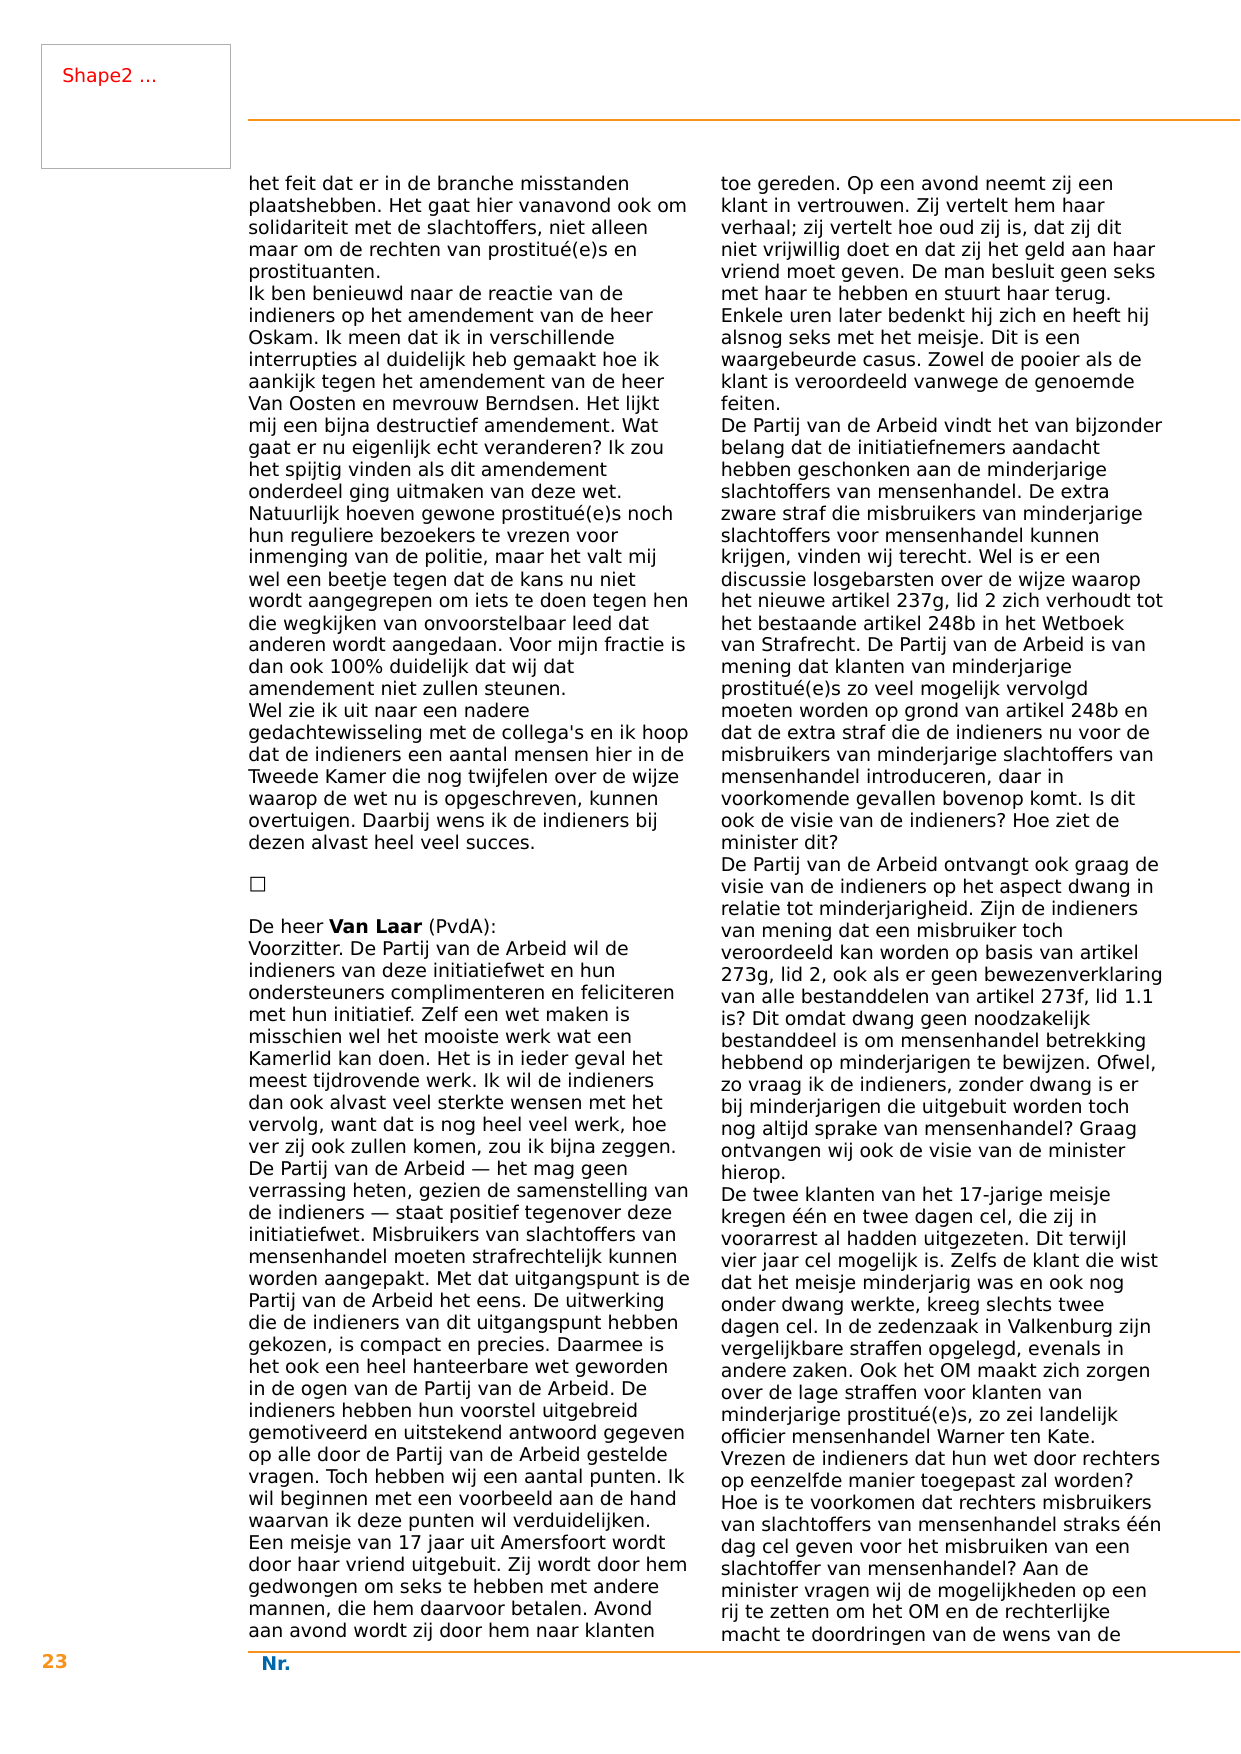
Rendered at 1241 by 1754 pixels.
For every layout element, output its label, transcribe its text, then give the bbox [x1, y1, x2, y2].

text De Partij van de Arbeid ontvangt ook graag de visie van de indieners op het aspect dwang in relatie tot minderjarigheid. Zijn de indieners van mening dat een misbruiker toch veroordeeld kan worden op basis van artikel 273g, lid 2, ook als er geen bewezenverklaring van alle bestanddelen van artikel 273f, lid 1.1 is? Dit omdat dwang geen noodzakelijk bestanddeel is om mensenhandel betrekking hebbend op minderjarigen te bewijzen. Ofwel, zo vraag ik de indieners, zonder dwang is er bij minderjarigen die uitgebuit worden toch nog altijd sprake van mensenhandel? Graag ontvangen wij ook de visie van de minister hierop. [721, 854, 1163, 1184]
text ⬜ [248, 874, 691, 896]
text De twee klanten van het 17-jarige meisje kregen één en twee dagen cel, die zij in voorarrest al hadden uitgezeten. Dit terwijl vier jaar cel mogelijk is. Zelfs de klant die wist dat het meisje minderjarig was en ook nog onder dwang werkte, kreeg slechts twee dagen cel. In de zedenzaak in Valkenburg zijn vergelijkbare straffen opgelegd, evenals in andere zaken. Ook het OM maakt zich zorgen over de lage straffen voor klanten van minderjarige prostitué(e)s, zo zei landelijk officier mensenhandel Warner ten Kate. [721, 1184, 1163, 1448]
text Ik ben benieuwd naar de reactie van de indieners op het amendement van de heer Oskam. Ik meen dat ik in verschillende interrupties al duidelijk heb gemaakt hoe ik aankijk tegen het amendement van de heer Van Oosten en mevrouw Berndsen. Het lijkt mij een bijna destructief amendement. Wat gaat er nu eigenlijk echt veranderen? Ik zou het spijtig vinden als dit amendement onderdeel ging uitmaken van deze wet. Natuurlijk hoeven gewone prostitué(e)s noch hun reguliere bezoekers te vrezen voor inmenging van de politie, maar het valt mij wel een beetje tegen dat de kans nu niet wordt aangegrepen om iets te doen tegen hen die wegkijken van onvoorstelbaar leed dat anderen wordt aangedaan. Voor mijn fractie is dan ook 100% duidelijk dat wij dat amendement niet zullen steunen. [248, 283, 691, 700]
text De heer Van Laar (PvdA): [248, 916, 691, 938]
text het feit dat er in de branche misstanden plaatshebben. Het gaat hier vanavond ook om solidariteit met de slachtoffers, niet alleen maar om de rechten van prostitué(e)s en prostituanten. [248, 173, 691, 283]
text toe gereden. Op een avond neemt zij een klant in vertrouwen. Zij vertelt hem haar verhaal; zij vertelt hoe oud zij is, dat zij dit niet vrijwillig doet en dat zij het geld aan haar vriend moet geven. De man besluit geen seks met haar te hebben en stuurt haar terug. Enkele uren later bedenkt hij zich en heeft hij alsnog seks met het meisje. Dit is een waargebeurde casus. Zowel de pooier als de klant is veroordeeld vanwege de genoemde feiten. [721, 173, 1163, 414]
text Vrezen de indieners dat hun wet door rechters op eenzelfde manier toegepast zal worden? Hoe is te voorkomen dat rechters misbruikers van slachtoffers van mensenhandel straks één dag cel geven voor het misbruiken van een slachtoffer van mensenhandel? Aan de minister vragen wij de mogelijkheden op een rij te zetten om het OM en de rechterlijke macht te doordringen van de wens van de [721, 1448, 1163, 1645]
text Wel zie ik uit naar een nadere gedachtewisseling met de collega's en ik hoop dat de indieners een aantal mensen hier in de Tweede Kamer die nog twijfelen over de wijze waarop de wet nu is opgeschreven, kunnen overtuigen. Daarbij wens ik de indieners bij dezen alvast heel veel succes. [248, 700, 691, 854]
text Voorzitter. De Partij van de Arbeid wil de indieners van deze initiatiefwet en hun ondersteuners complimenteren en feliciteren met hun initiatief. Zelf een wet maken is misschien wel het mooiste werk wat een Kamerlid kan doen. Het is in ieder geval het meest tijdrovende werk. Ik wil de indieners dan ook alvast veel sterkte wensen met het vervolg, want dat is nog heel veel werk, hoe ver zij ook zullen komen, zou ik bijna zeggen. [248, 938, 691, 1158]
text Een meisje van 17 jaar uit Amersfoort wordt door haar vriend uitgebuit. Zij wordt door hem gedwongen om seks te hebben met andere mannen, die hem daarvoor betalen. Avond aan avond wordt zij door hem naar klanten [248, 1532, 691, 1641]
text De Partij van de Arbeid — het mag geen verrassing heten, gezien de samenstelling van de indieners — staat positief tegenover deze initiatiefwet. Misbruikers van slachtoffers van mensenhandel moeten strafrechtelijk kunnen worden aangepakt. Met dat uitgangspunt is de Partij van de Arbeid het eens. De uitwerking die de indieners van dit uitgangspunt hebben gekozen, is compact en precies. Daarmee is het ook een heel hanteerbare wet geworden in de ogen van de Partij van de Arbeid. De indieners hebben hun voorstel uitgebreid gemotiveerd en uitstekend antwoord gegeven op alle door de Partij van de Arbeid gestelde vragen. Toch hebben wij een aantal punten. Ik wil beginnen met een voorbeeld aan de hand waarvan ik deze punten wil verduidelijken. [248, 1158, 691, 1532]
text De Partij van de Arbeid vindt het van bijzonder belang dat de initiatiefnemers aandacht hebben geschonken aan de minderjarige slachtoffers van mensenhandel. De extra zware straf die misbruikers van minderjarige slachtoffers voor mensenhandel kunnen krijgen, vinden wij terecht. Wel is er een discussie losgebarsten over de wijze waarop het nieuwe artikel 237g, lid 2 zich verhoudt tot het bestaande artikel 248b in het Wetboek van Strafrecht. De Partij van de Arbeid is van mening dat klanten van minderjarige prostitué(e)s zo veel mogelijk vervolgd moeten worden op grond van artikel 248b en dat de extra straf die de indieners nu voor de misbruikers van minderjarige slachtoffers van mensenhandel introduceren, daar in voorkomende gevallen bovenop komt. Is dit ook de visie van de indieners? Hoe ziet de minister dit? [721, 414, 1163, 854]
